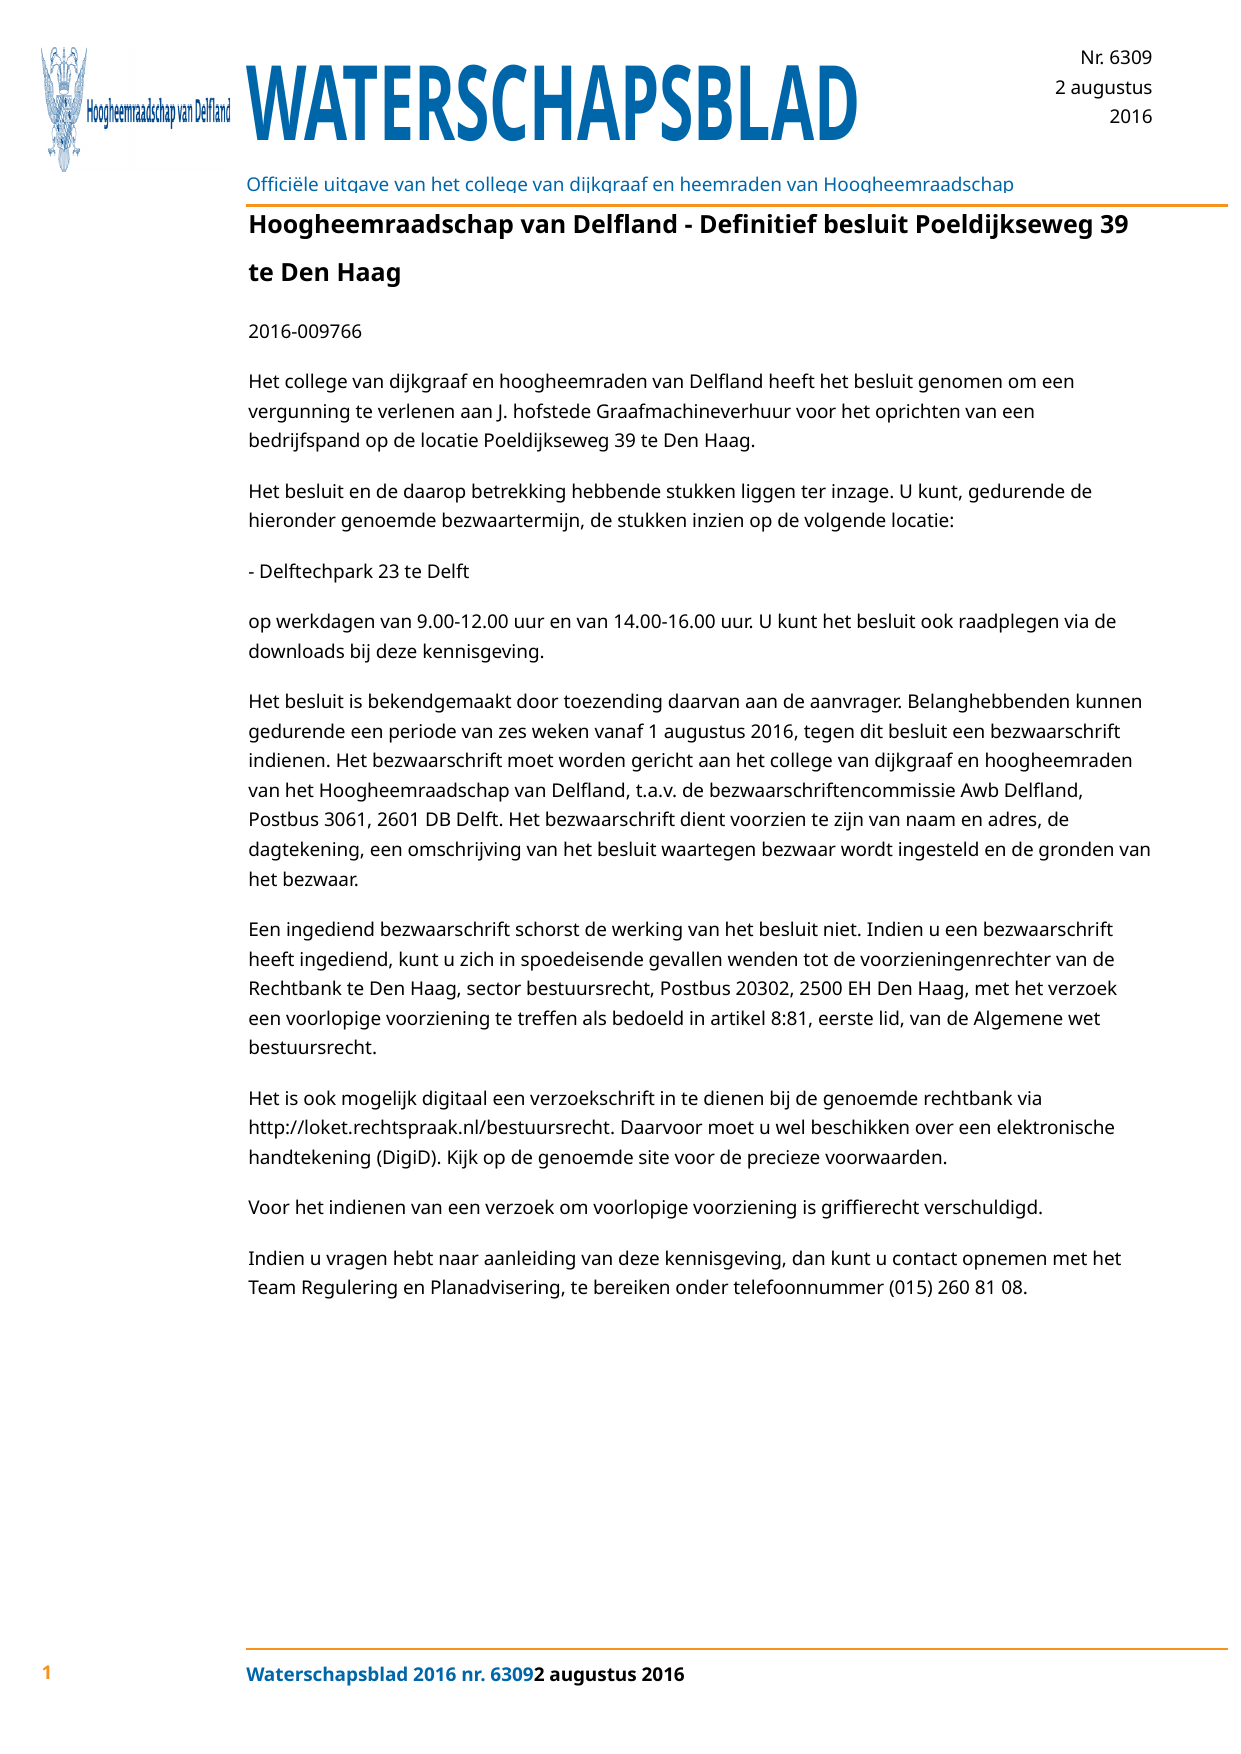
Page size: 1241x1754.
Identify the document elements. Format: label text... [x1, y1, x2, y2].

text Hoogheemraadschap van Delfland - Definitief besluit Poeldijkseweg 39 te Den Haag [248, 207, 1152, 288]
text Het is ook mogelijk digitaal een verzoekschrift in te dienen bij de genoemde rechtbank via http://loket.rechtspraak.nl/bestuursrecht. Daarvoor moet u wel beschikken over een elektronische handtekening (DigiD). Kijk op de genoemde site voor de precieze voorwaarden. [248, 1085, 1152, 1170]
text Indien u vragen hebt naar aanleiding van deze kennisgeving, dan kunt u contact opnemen met het Team Regulering en Planadvisering, te bereiken onder telefoonnummer (015) 260 81 08. [248, 1245, 1152, 1300]
text - Delftechpark 23 te Delft [248, 558, 1152, 584]
text Een ingediend bezwaarschrift schorst de werking van het besluit niet. Indien u een bezwaarschrift heeft ingediend, kunt u zich in spoedeisende gevallen wenden tot de voorzieningenrechter van de Rechtbank te Den Haag, sector bestuursrecht, Postbus 20302, 2500 EH Den Haag, met het verzoek een voorlopige voorziening te treffen als bedoeld in artikel 8:81, eerste lid, van de Algemene wet bestuursrecht. [248, 916, 1152, 1060]
text op werkdagen van 9.00-12.00 uur en van 14.00-16.00 uur. U kunt het besluit ook raadplegen via de downloads bij deze kennisgeving. [248, 608, 1152, 664]
text 2016-009766 [248, 318, 1152, 344]
text Het college van dijkgraaf en hoogheemraden van Delfland heeft het besluit genomen om een vergunning te verlenen aan J. hofstede Graafmachineverhuur voor het oprichten van een bedrijfspand op de locatie Poeldijkseweg 39 te Den Haag. [248, 368, 1152, 453]
picture [41, 47, 231, 172]
text Voor het indienen van een verzoek om voorlopige voorziening is griffierecht verschuldigd. [248, 1194, 1152, 1220]
text Het besluit is bekendgemaakt door toezending daarvan aan de aanvrager. Belanghebbenden kunnen gedurende een periode van zes weken vanaf 1 augustus 2016, tegen dit besluit een bezwaarschrift indienen. Het bezwaarschrift moet worden gericht aan het college van dijkgraaf en hoogheemraden van het Hoogheemraadschap van Delfland, t.a.v. de bezwaarschriftencommissie Awb Delfland, Postbus 3061, 2601 DB Delft. Het bezwaarschrift dient voorzien te zijn van naam en adres, de dagtekening, een omschrijving van het besluit waartegen bezwaar wordt ingesteld en de gronden van het bezwaar. [248, 688, 1152, 892]
text Het besluit en de daarop betrekking hebbende stukken liggen ter inzage. U kunt, gedurende de hieronder genoemde bezwaartermijn, de stukken inzien op de volgende locatie: [248, 478, 1152, 533]
